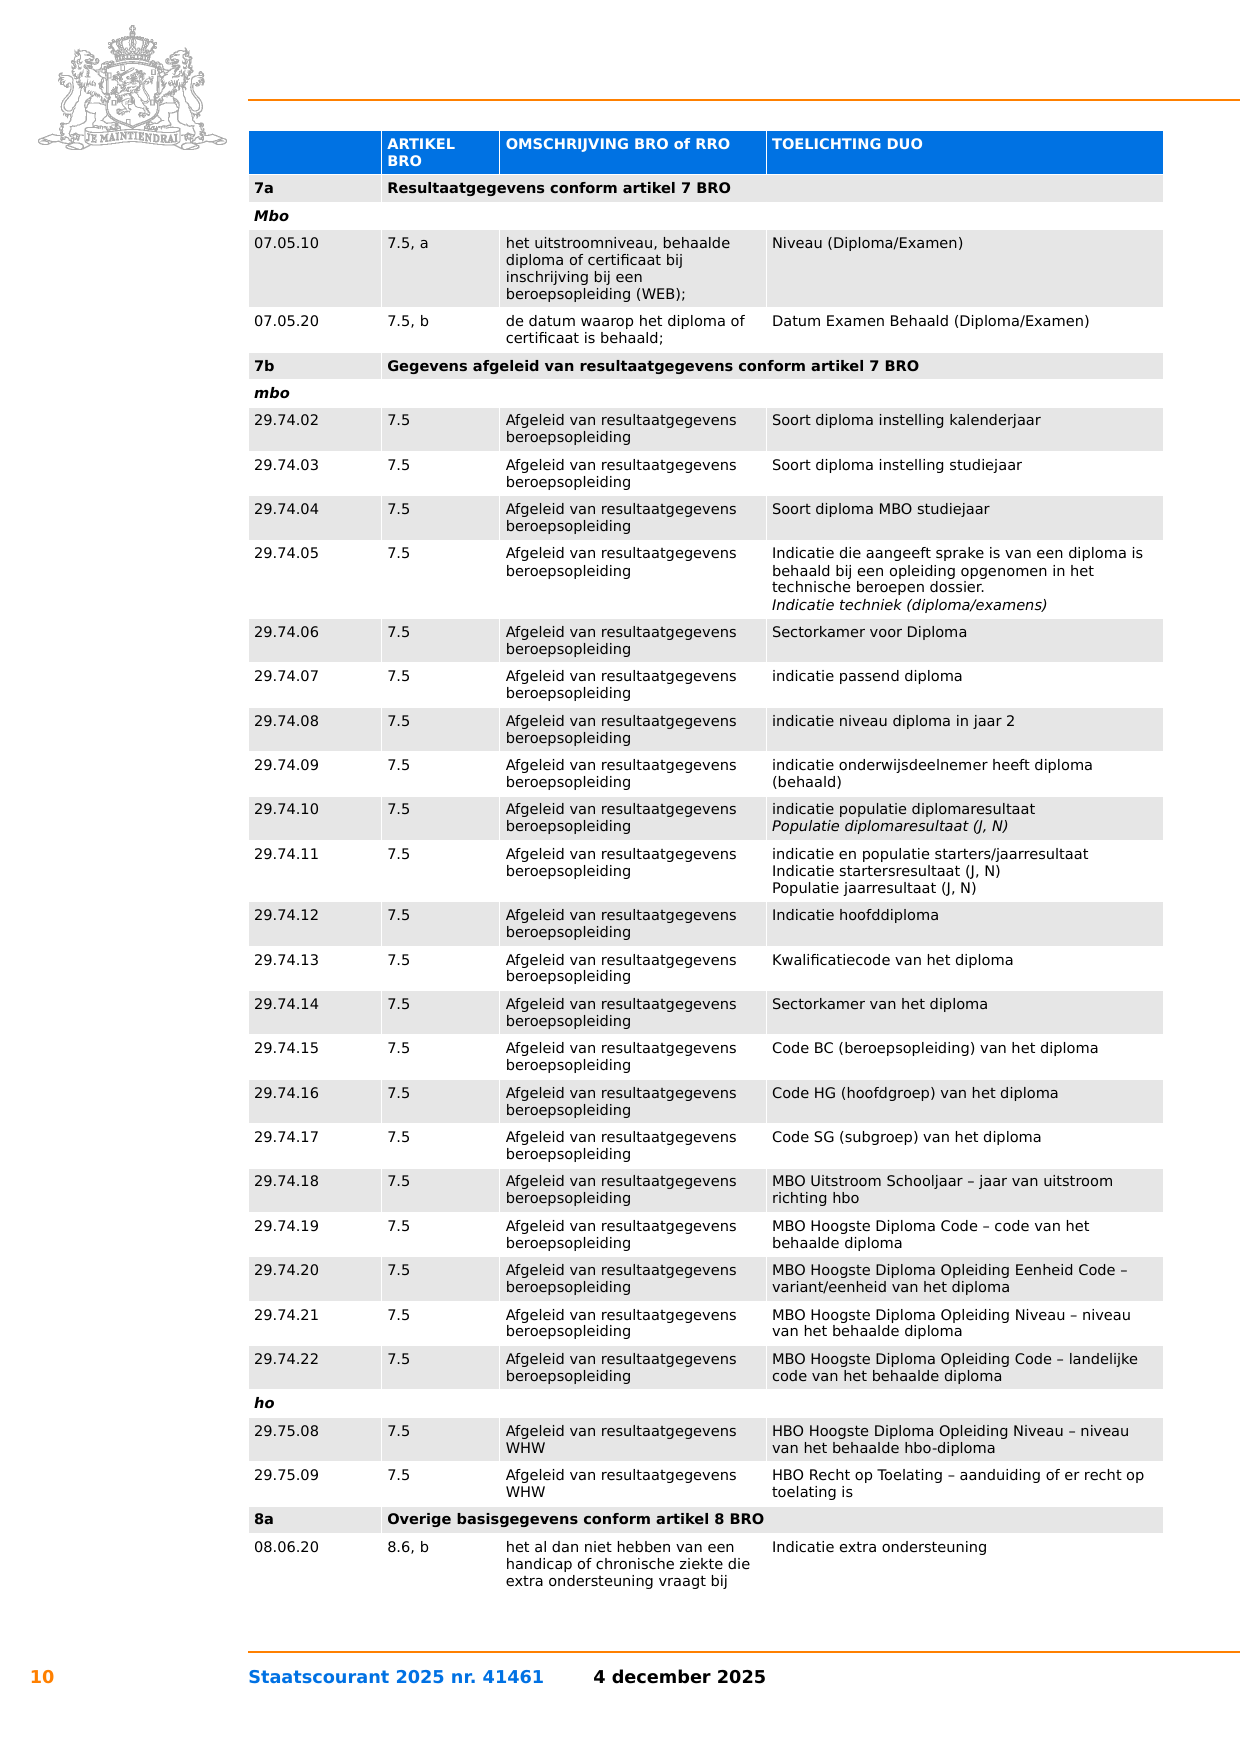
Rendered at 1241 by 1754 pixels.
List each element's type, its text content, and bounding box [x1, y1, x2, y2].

table_cell Resultaatgegevens conform artikel 7 BRO [382, 175, 1163, 202]
table_cell Indicatie die aangeeft sprake is van een diploma is behaald bij een opleiding opgenomen in het technische beroepen dossier. Indicatie techniek (diploma/examens) [767, 541, 1163, 618]
table_cell het al dan niet hebben van een handicap of chronische ziekte die extra ondersteuning vraagt bij [500, 1534, 766, 1594]
table_cell indicatie populatie diplomaresultaat Populatie diplomaresultaat (J, N) [767, 797, 1163, 840]
table_cell Niveau (Diploma/Examen) [767, 230, 1163, 307]
table_cell 29.74.13 [249, 947, 381, 990]
table_cell 7.5, a [382, 230, 499, 307]
table_cell Afgeleid van resultaatgegevens beroepsopleiding [500, 902, 766, 946]
table_cell [767, 380, 1163, 407]
table_cell 29.74.08 [249, 708, 381, 751]
table_cell 8.6, b [382, 1534, 499, 1594]
table_cell 7.5 [382, 1462, 499, 1506]
table_cell 29.74.11 [249, 841, 381, 901]
table_cell 29.74.19 [249, 1213, 381, 1256]
table_cell MBO Hoogste Diploma Opleiding Eenheid Code – variant/eenheid van het diploma [767, 1257, 1163, 1301]
table_cell 7.5, b [382, 309, 499, 352]
table_cell mbo [249, 380, 381, 407]
table_cell 29.74.04 [249, 496, 381, 540]
table_cell 7.5 [382, 841, 499, 901]
picture [38, 25, 227, 150]
table_cell [767, 1390, 1163, 1417]
table_cell 29.74.12 [249, 902, 381, 946]
table_cell 7.5 [382, 1035, 499, 1079]
table_cell 07.05.20 [249, 309, 381, 352]
table_cell indicatie onderwijsdeelnemer heeft diploma (behaald) [767, 752, 1163, 796]
table_cell 29.74.09 [249, 752, 381, 796]
table_cell 7.5 [382, 1124, 499, 1167]
table_cell Afgeleid van resultaatgegevens beroepsopleiding [500, 664, 766, 707]
table_cell HBO Recht op Toelating – aanduiding of er recht op toelating is [767, 1462, 1163, 1506]
table_cell 7.5 [382, 1169, 499, 1212]
table_cell Afgeleid van resultaatgegevens beroepsopleiding [500, 1080, 766, 1123]
table_cell 29.74.02 [249, 408, 381, 451]
table_cell 7.5 [382, 1418, 499, 1461]
table_cell 29.74.16 [249, 1080, 381, 1123]
table_cell indicatie passend diploma [767, 664, 1163, 707]
table_cell de datum waarop het diploma of certificaat is behaald; [500, 309, 766, 352]
table_cell Kwalificatiecode van het diploma [767, 947, 1163, 990]
table_cell 7.5 [382, 708, 499, 751]
table_header ARTIKEL BRO [382, 131, 499, 174]
table_cell Afgeleid van resultaatgegevens beroepsopleiding [500, 619, 766, 662]
table_cell Afgeleid van resultaatgegevens beroepsopleiding [500, 496, 766, 540]
table_cell 7a [249, 175, 381, 202]
table_cell Indicatie extra ondersteuning [767, 1534, 1163, 1594]
table_cell Afgeleid van resultaatgegevens beroepsopleiding [500, 452, 766, 495]
table_cell 7.5 [382, 541, 499, 618]
table_cell 7.5 [382, 752, 499, 796]
table_cell Afgeleid van resultaatgegevens beroepsopleiding [500, 1035, 766, 1079]
table_cell 7.5 [382, 619, 499, 662]
table_cell MBO Hoogste Diploma Opleiding Niveau – niveau van het behaalde diploma [767, 1302, 1163, 1345]
table_cell [500, 380, 766, 407]
table_cell [767, 203, 1163, 229]
table_cell 29.74.07 [249, 664, 381, 707]
table_cell 7.5 [382, 1080, 499, 1123]
table_cell Datum Examen Behaald (Diploma/Examen) [767, 309, 1163, 352]
table_cell Afgeleid van resultaatgegevens beroepsopleiding [500, 1169, 766, 1212]
table_cell Afgeleid van resultaatgegevens beroepsopleiding [500, 841, 766, 901]
table_cell 29.74.14 [249, 991, 381, 1034]
table_cell Afgeleid van resultaatgegevens beroepsopleiding [500, 797, 766, 840]
table_cell 29.74.20 [249, 1257, 381, 1301]
table_cell 7.5 [382, 902, 499, 946]
table_cell Afgeleid van resultaatgegevens beroepsopleiding [500, 541, 766, 618]
table_cell Sectorkamer voor Diploma [767, 619, 1163, 662]
table_cell 7.5 [382, 991, 499, 1034]
table_cell 7.5 [382, 947, 499, 990]
table_cell [500, 203, 766, 229]
table_cell Afgeleid van resultaatgegevens WHW [500, 1418, 766, 1461]
table_cell 7.5 [382, 1257, 499, 1301]
table_header [249, 131, 381, 174]
table_cell Afgeleid van resultaatgegevens beroepsopleiding [500, 1346, 766, 1389]
table_cell [382, 203, 499, 229]
table_cell het uitstroomniveau, behaalde diploma of certificaat bij inschrijving bij een beroepsopleiding (WEB); [500, 230, 766, 307]
table_cell Afgeleid van resultaatgegevens beroepsopleiding [500, 991, 766, 1034]
table_cell 7.5 [382, 1213, 499, 1256]
table_cell 29.74.03 [249, 452, 381, 495]
table_cell 7b [249, 353, 381, 379]
table_cell Sectorkamer van het diploma [767, 991, 1163, 1034]
table_cell Soort diploma MBO studiejaar [767, 496, 1163, 540]
table_cell 29.74.15 [249, 1035, 381, 1079]
table_cell Code BC (beroepsopleiding) van het diploma [767, 1035, 1163, 1079]
table_cell 29.74.22 [249, 1346, 381, 1389]
table_cell Code HG (hoofdgroep) van het diploma [767, 1080, 1163, 1123]
table_cell 29.75.09 [249, 1462, 381, 1506]
table_cell [500, 1390, 766, 1417]
table_cell 07.05.10 [249, 230, 381, 307]
table_cell 7.5 [382, 664, 499, 707]
table_header TOELICHTING DUO [767, 131, 1163, 174]
table_cell Afgeleid van resultaatgegevens WHW [500, 1462, 766, 1506]
table_cell 29.74.05 [249, 541, 381, 618]
table_cell 08.06.20 [249, 1534, 381, 1594]
table_cell MBO Hoogste Diploma Opleiding Code – landelijke code van het behaalde diploma [767, 1346, 1163, 1389]
table_cell Indicatie hoofddiploma [767, 902, 1163, 946]
table_cell Afgeleid van resultaatgegevens beroepsopleiding [500, 408, 766, 451]
table_cell 7.5 [382, 408, 499, 451]
table_cell ho [249, 1390, 381, 1417]
table_cell 7.5 [382, 496, 499, 540]
table_cell HBO Hoogste Diploma Opleiding Niveau – niveau van het behaalde hbo-diploma [767, 1418, 1163, 1461]
table_cell Afgeleid van resultaatgegevens beroepsopleiding [500, 1302, 766, 1345]
table_cell Afgeleid van resultaatgegevens beroepsopleiding [500, 1257, 766, 1301]
table_cell 29.74.10 [249, 797, 381, 840]
table_cell MBO Hoogste Diploma Code – code van het behaalde diploma [767, 1213, 1163, 1256]
table_cell Afgeleid van resultaatgegevens beroepsopleiding [500, 752, 766, 796]
table_cell Afgeleid van resultaatgegevens beroepsopleiding [500, 1213, 766, 1256]
table_cell Afgeleid van resultaatgegevens beroepsopleiding [500, 947, 766, 990]
table_cell 8a [249, 1507, 381, 1533]
table_cell Afgeleid van resultaatgegevens beroepsopleiding [500, 708, 766, 751]
table_cell 29.74.17 [249, 1124, 381, 1167]
table_cell Overige basisgegevens conform artikel 8 BRO [382, 1507, 1163, 1533]
table_cell [382, 380, 499, 407]
table_cell 7.5 [382, 1346, 499, 1389]
table_cell 29.75.08 [249, 1418, 381, 1461]
table_cell 7.5 [382, 452, 499, 495]
table_cell MBO Uitstroom Schooljaar – jaar van uitstroom richting hbo [767, 1169, 1163, 1212]
table_cell Gegevens afgeleid van resultaatgegevens conform artikel 7 BRO [382, 353, 1163, 379]
table_cell 29.74.06 [249, 619, 381, 662]
table_cell Soort diploma instelling studiejaar [767, 452, 1163, 495]
table_cell 29.74.21 [249, 1302, 381, 1345]
table_cell Mbo [249, 203, 381, 229]
table_cell Code SG (subgroep) van het diploma [767, 1124, 1163, 1167]
table_cell 7.5 [382, 797, 499, 840]
table_cell indicatie niveau diploma in jaar 2 [767, 708, 1163, 751]
table_cell Soort diploma instelling kalenderjaar [767, 408, 1163, 451]
table_cell indicatie en populatie starters/jaarresultaat Indicatie startersresultaat (J, N) Populatie jaarresultaat (J, N) [767, 841, 1163, 901]
table_cell 29.74.18 [249, 1169, 381, 1212]
table_cell 7.5 [382, 1302, 499, 1345]
table_cell [382, 1390, 499, 1417]
table_cell Afgeleid van resultaatgegevens beroepsopleiding [500, 1124, 766, 1167]
table_header OMSCHRIJVING BRO of RRO [500, 131, 766, 174]
